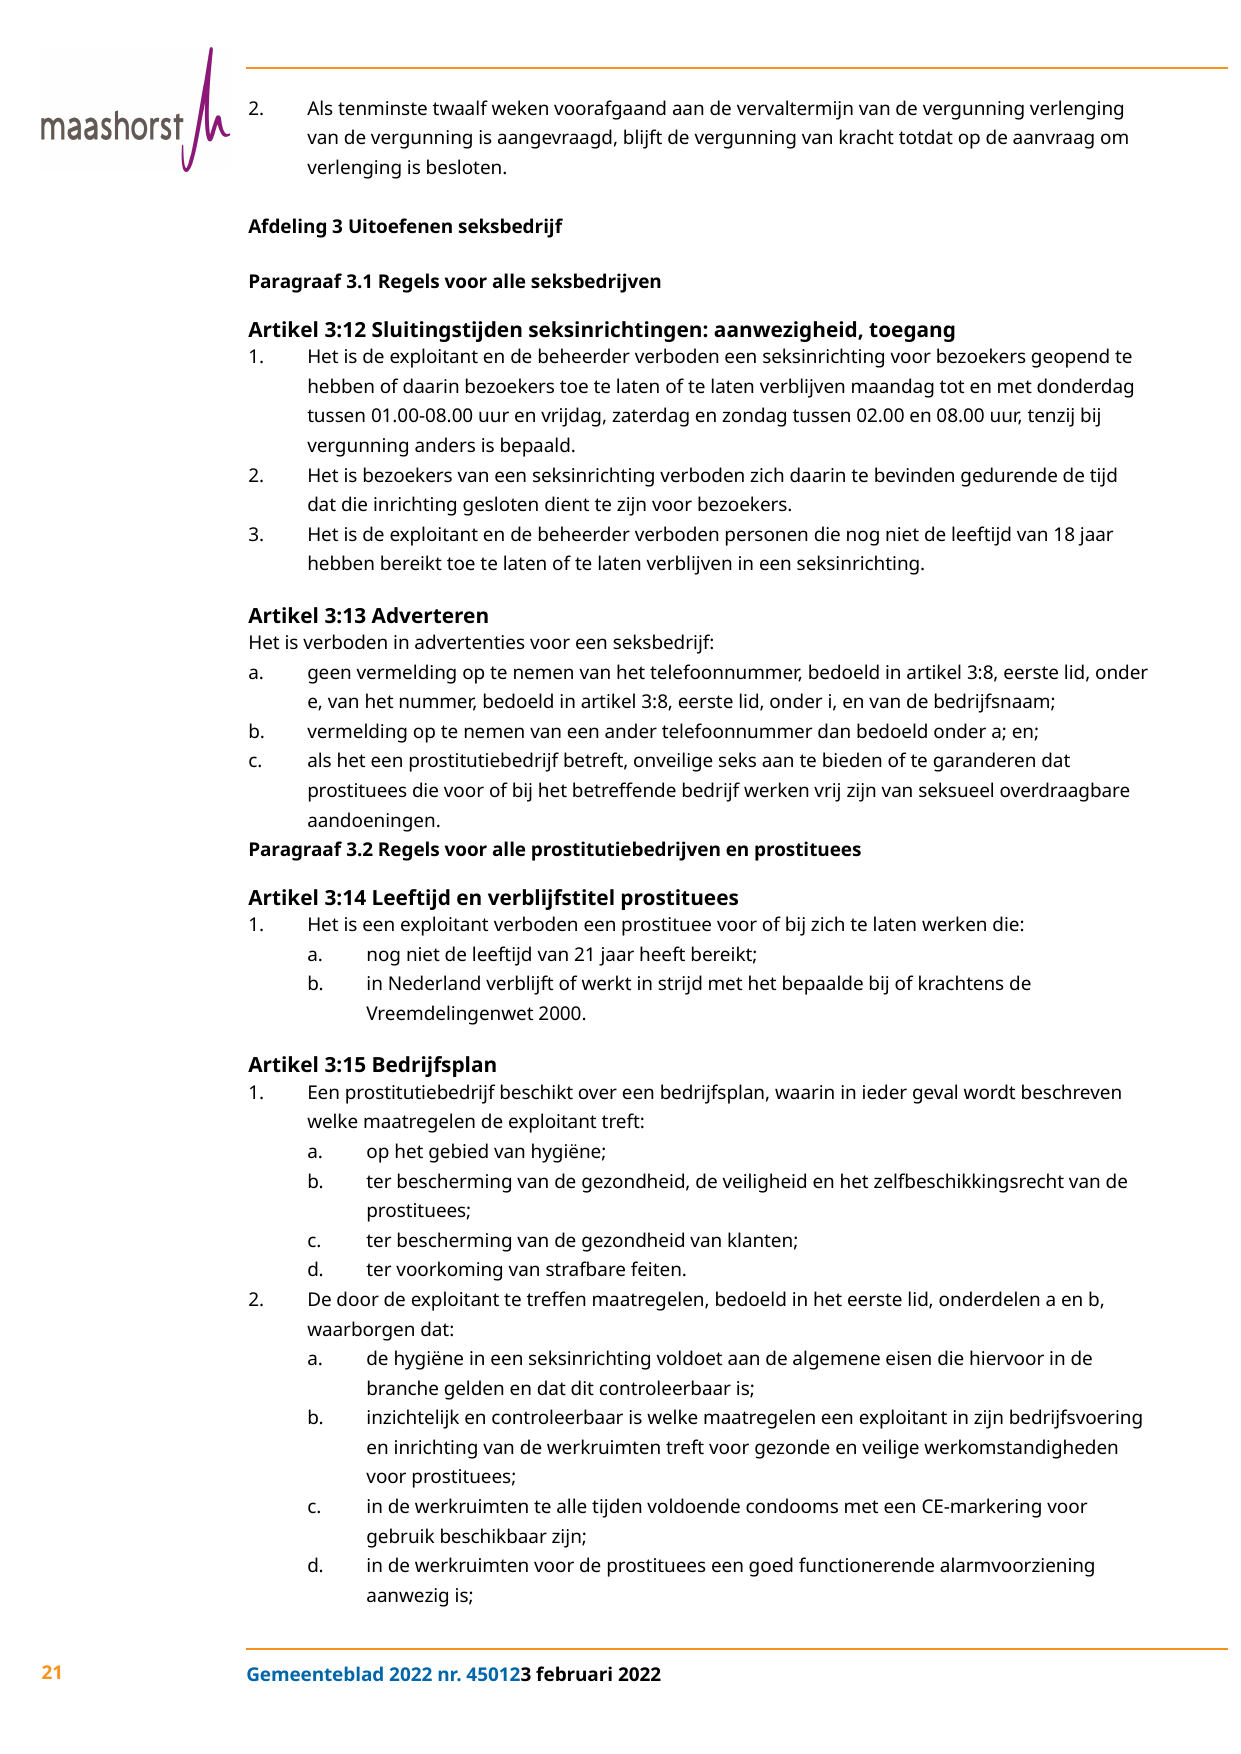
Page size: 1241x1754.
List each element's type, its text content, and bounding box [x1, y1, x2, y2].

list De door de exploitant te treffen maatregelen, bedoeld in het eerste lid, onderdelen a en b, waarborgen dat: [248, 1286, 1152, 1341]
list ter voorkoming van strafbare feiten. [307, 1257, 1152, 1282]
list in Nederland verblijft of werkt in strijd met het bepaalde bij of krachtens de Vreemdelingenwet 2000. [307, 971, 1152, 1026]
list Het is een exploitant verboden een prostituee voor of bij zich te laten werken die: [248, 911, 1152, 937]
list in de werkruimten te alle tijden voldoende condooms met een CE-markering voor gebruik beschikbaar zijn; [307, 1493, 1152, 1548]
text Het is verboden in advertenties voor een seksbedrijf: [248, 629, 1152, 655]
list ter bescherming van de gezondheid van klanten; [307, 1227, 1152, 1253]
text Artikel 3:15 Bedrijfsplan [248, 1051, 1152, 1079]
list nog niet de leeftijd van 21 jaar heeft bereikt; [307, 941, 1152, 967]
list in de werkruimten voor de prostituees een goed functionerende alarmvoorziening aanwezig is; [307, 1552, 1152, 1608]
list Een prostitutiebedrijf beschikt over een bedrijfsplan, waarin in ieder geval wordt beschreven welke maatregelen de exploitant treft: [248, 1079, 1152, 1134]
text Artikel 3:12 Sluitingstijden seksinrichtingen: aanwezigheid, toegang [248, 315, 1152, 343]
text Artikel 3:14 Leeftijd en verblijfstitel prostituees [248, 883, 1152, 911]
list inzichtelijk en controleerbaar is welke maatregelen een exploitant in zijn bedrijfsvoering en inrichting van de werkruimten treft voor gezonde en veilige werkomstandigheden voor prostituees; [307, 1404, 1152, 1489]
list Het is de exploitant en de beheerder verboden een seksinrichting voor bezoekers geopend te hebben of daarin bezoekers toe te laten of te laten verblijven maandag tot en met donderdag tussen 01.00-08.00 uur en vrijdag, zaterdag en zondag tussen 02.00 en 08.00 uur, tenzij bij vergunning anders is bepaald. [248, 343, 1152, 458]
list Als tenminste twaalf weken voorafgaand aan de vervaltermijn van de vergunning verlenging van de vergunning is aangevraagd, blijft de vergunning van kracht totdat op de aanvraag om verlenging is besloten. [248, 95, 1152, 180]
text Paragraaf 3.1 Regels voor alle seksbedrijven [248, 268, 1152, 294]
list vermelding op te nemen van een ander telefoonnummer dan bedoeld onder a; en; [248, 718, 1152, 744]
list geen vermelding op te nemen van het telefoonnummer, bedoeld in artikel 3:8, eerste lid, onder e, van het nummer, bedoeld in artikel 3:8, eerste lid, onder i, en van de bedrijfsnaam; [248, 659, 1152, 714]
text Paragraaf 3.2 Regels voor alle prostitutiebedrijven en prostituees [248, 836, 1152, 862]
list Het is de exploitant en de beheerder verboden personen die nog niet de leeftijd van 18 jaar hebben bereikt toe te laten of te laten verblijven in een seksinrichting. [248, 521, 1152, 576]
list de hygiëne in een seksinrichting voldoet aan de algemene eisen die hiervoor in de branche gelden en dat dit controleerbaar is; [307, 1345, 1152, 1401]
text Artikel 3:13 Adverteren [248, 601, 1152, 629]
list Het is bezoekers van een seksinrichting verboden zich daarin te bevinden gedurende de tijd dat die inrichting gesloten dient te zijn voor bezoekers. [248, 462, 1152, 517]
text Afdeling 3 Uitoefenen seksbedrijf [248, 213, 1152, 239]
picture [41, 47, 231, 172]
list als het een prostitutiebedrijf betreft, onveilige seks aan te bieden of te garanderen dat prostituees die voor of bij het betreffende bedrijf werken vrij zijn van seksueel overdraagbare aandoeningen. [248, 748, 1152, 833]
list ter bescherming van de gezondheid, de veiligheid en het zelfbeschikkingsrecht van de prostituees; [307, 1168, 1152, 1223]
list op het gebied van hygiëne; [307, 1138, 1152, 1164]
